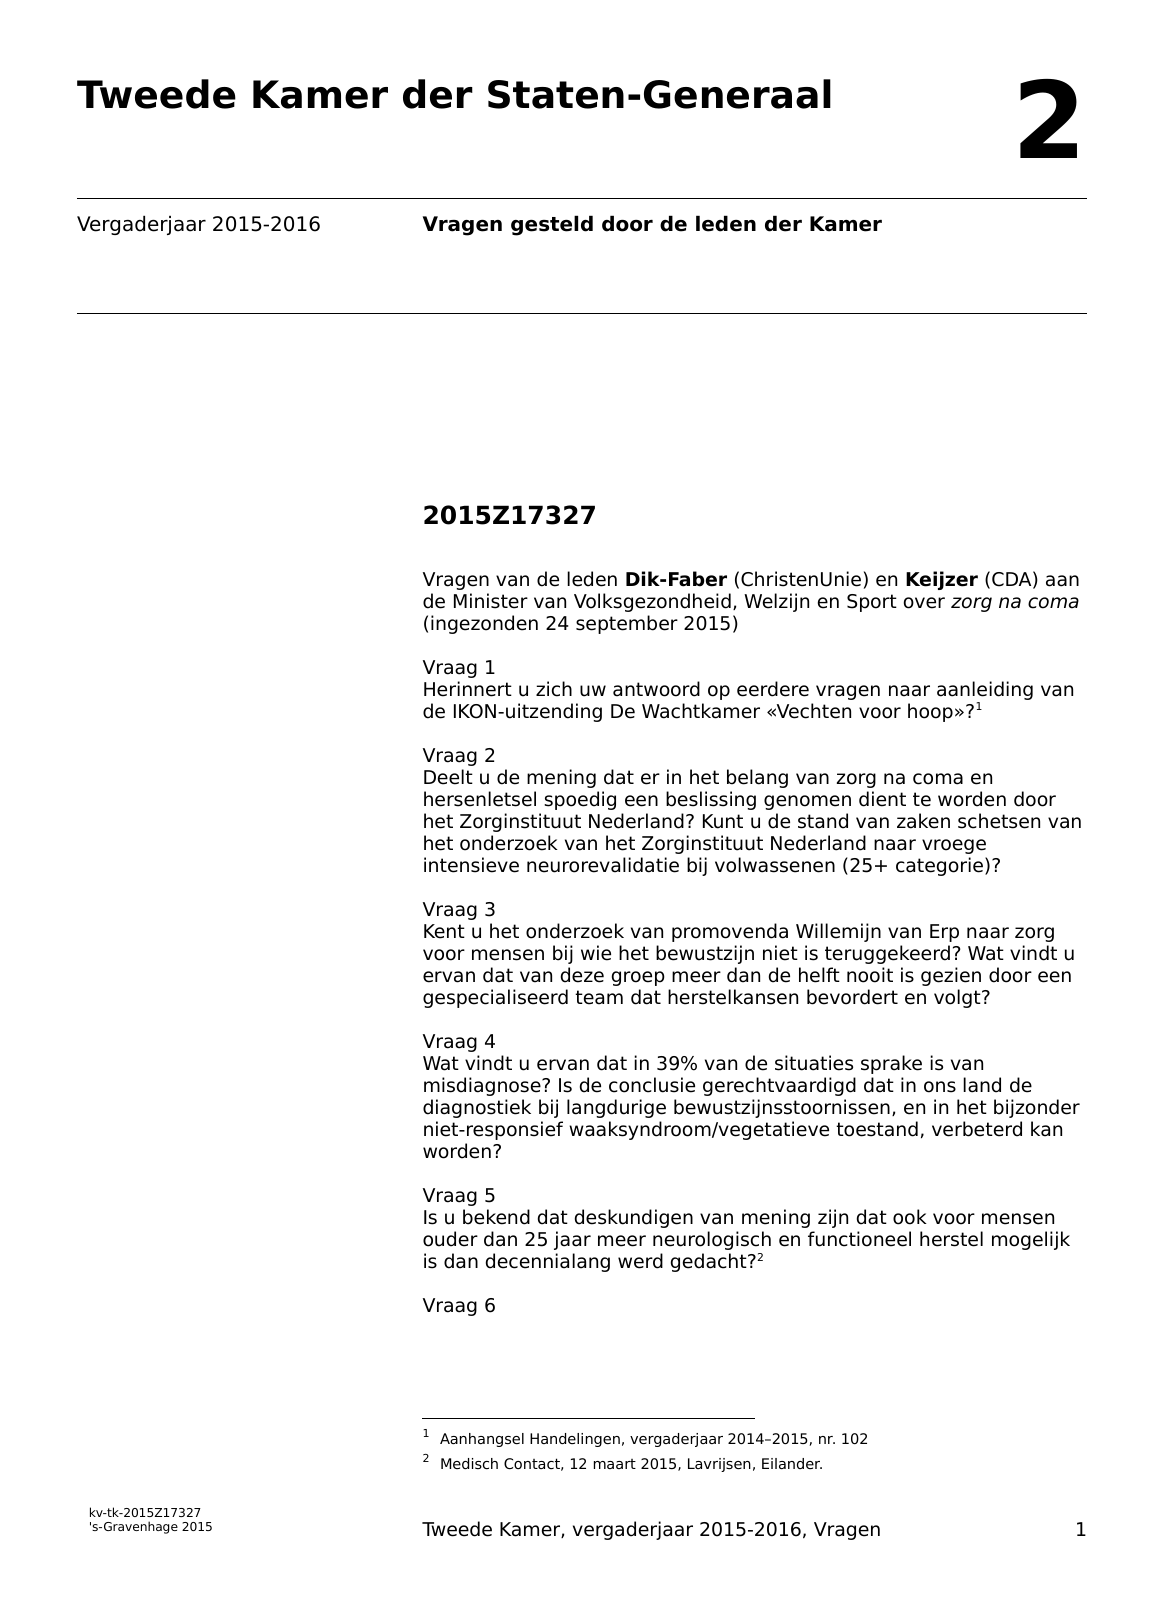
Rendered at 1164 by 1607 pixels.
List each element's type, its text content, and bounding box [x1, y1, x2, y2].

text Vraag 2 [422, 745, 1087, 767]
text Vraag 5 [422, 1185, 1087, 1207]
text Herinnert u zich uw antwoord op eerdere vragen naar aanleiding van de IKON-uitzending De Wachtkamer «Vechten voor hoop»? [422, 679, 1087, 723]
text Deelt u de mening dat er in het belang van zorg na coma en hersenletsel spoedig een beslissing genomen dient te worden door het Zorginstituut Nederland? Kunt u de stand van zaken schetsen van het onderzoek van het Zorginstituut Nederland naar vroege intensieve neurorevalidatie bij volwassenen (25+ categorie)? [422, 767, 1087, 877]
text 's-Gravenhage 2015 [88, 1520, 323, 1534]
table_header 2 [886, 59, 1087, 198]
text 2015Z17327 [422, 501, 1087, 531]
text Vraag 1 [422, 657, 1087, 679]
text Vraag 6 [422, 1295, 1087, 1317]
text Wat vindt u ervan dat in 39% van de situaties sprake is van misdiagnose? Is de conclusie gerechtvaardigd dat in ons land de diagnostiek bij langdurige bewustzijnsstoornissen, en in het bijzonder niet-responsief waaksyndroom/vegetatieve toestand, verbeterd kan worden? [422, 1053, 1087, 1163]
text Vragen van de leden Dik-Faber (ChristenUnie) en Keijzer (CDA) aan de Minister van Volksgezondheid, Welzijn en Sport over zorg na coma (ingezonden 24 september 2015) [422, 569, 1087, 635]
text Vraag 4 [422, 1031, 1087, 1053]
text kv-tk-2015Z17327 [88, 1506, 323, 1520]
text Vraag 3 [422, 899, 1087, 921]
table_header Tweede Kamer der Staten-Generaal [77, 59, 886, 198]
table_cell Vragen gesteld door de leden der Kamer [422, 199, 1087, 313]
text Aanhangsel Handelingen, vergaderjaar 2014–2015, nr. 102 [422, 1427, 1087, 1449]
text Is u bekend dat deskundigen van mening zijn dat ook voor mensen ouder dan 25 jaar meer neurologisch en functioneel herstel mogelijk is dan decennialang werd gedacht? [422, 1207, 1087, 1273]
text Medisch Contact, 12 maart 2015, Lavrijsen, Eilander. [422, 1452, 1087, 1474]
text Kent u het onderzoek van promovenda Willemijn van Erp naar zorg voor mensen bij wie het bewustzijn niet is teruggekeerd? Wat vindt u ervan dat van deze groep meer dan de helft nooit is gezien door een gespecialiseerd team dat herstelkansen bevordert en volgt? [422, 921, 1087, 1009]
table_cell Vergaderjaar 2015-2016 [77, 199, 422, 313]
